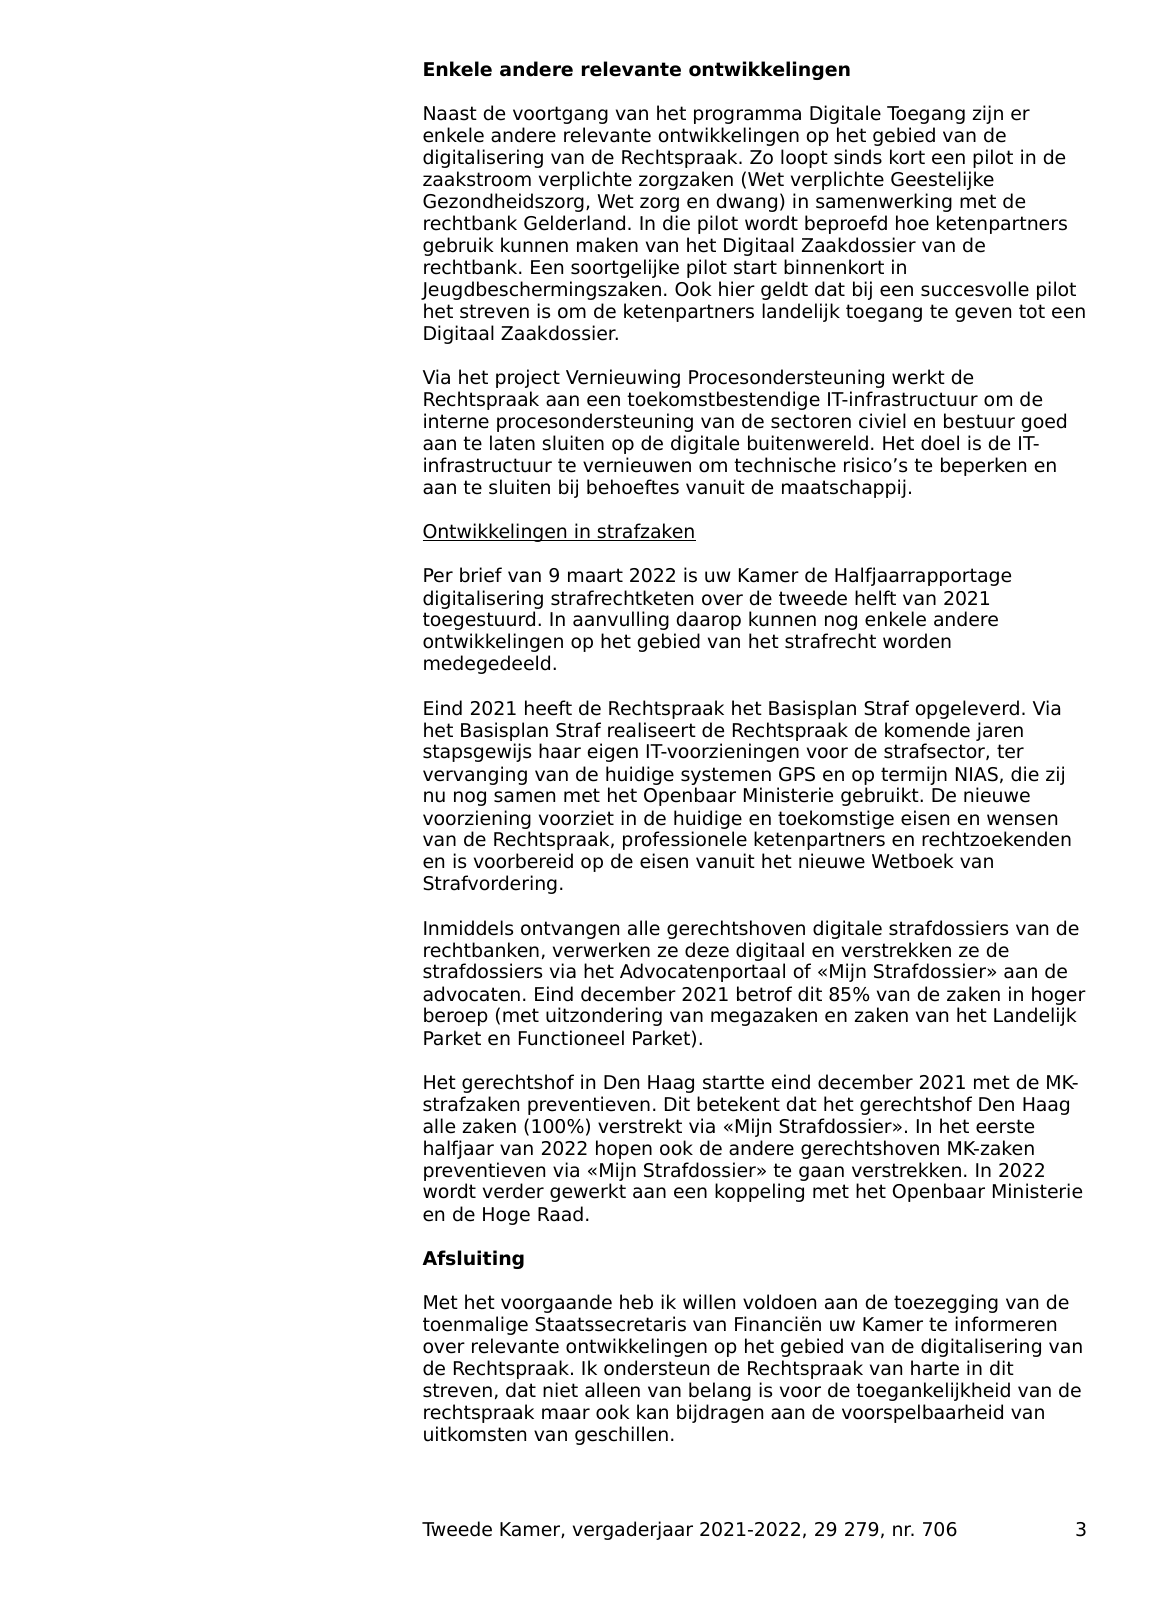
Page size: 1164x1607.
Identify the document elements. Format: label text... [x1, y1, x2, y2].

subtitle Afsluiting [422, 1248, 1087, 1269]
text Naast de voortgang van het programma Digitale Toegang zijn er enkele andere relevante ontwikkelingen op het gebied van de digitalisering van de Rechtspraak. Zo loopt sinds kort een pilot in de zaakstroom verplichte zorgzaken (Wet verplichte Geestelijke Gezondheidszorg, Wet zorg en dwang) in samenwerking met de rechtbank Gelderland. In die pilot wordt beproefd hoe ketenpartners gebruik kunnen maken van het Digitaal Zaakdossier van de rechtbank. Een soortgelijke pilot start binnenkort in Jeugdbeschermingszaken. Ook hier geldt dat bij een succesvolle pilot het streven is om de ketenpartners landelijk toegang te geven tot een Digitaal Zaakdossier. [422, 103, 1087, 345]
subtitle Enkele andere relevante ontwikkelingen [422, 59, 1087, 81]
text Per brief van 9 maart 2022 is uw Kamer de Halfjaarrapportage digitalisering strafrechtketen over de tweede helft van 2021 toegestuurd. In aanvulling daarop kunnen nog enkele andere ontwikkelingen op het gebied van het strafrecht worden medegedeeld. [422, 565, 1087, 675]
text Eind 2021 heeft de Rechtspraak het Basisplan Straf opgeleverd. Via het Basisplan Straf realiseert de Rechtspraak de komende jaren stapsgewijs haar eigen IT-voorzieningen voor de strafsector, ter vervanging van de huidige systemen GPS en op termijn NIAS, die zij nu nog samen met het Openbaar Ministerie gebruikt. De nieuwe voorziening voorziet in de huidige en toekomstige eisen en wensen van de Rechtspraak, professionele ketenpartners en rechtzoekenden en is voorbereid op de eisen vanuit het nieuwe Wetboek van Strafvordering. [422, 697, 1087, 895]
text Inmiddels ontvangen alle gerechtshoven digitale strafdossiers van de rechtbanken, verwerken ze deze digitaal en verstrekken ze de strafdossiers via het Advocatenportaal of «Mijn Strafdossier» aan de advocaten. Eind december 2021 betrof dit 85% van de zaken in hoger beroep (met uitzondering van megazaken en zaken van het Landelijk Parket en Functioneel Parket). [422, 917, 1087, 1049]
subtitle Ontwikkelingen in strafzaken [422, 521, 1087, 543]
text Het gerechtshof in Den Haag startte eind december 2021 met de MK-strafzaken preventieven. Dit betekent dat het gerechtshof Den Haag alle zaken (100%) verstrekt via «Mijn Strafdossier». In het eerste halfjaar van 2022 hopen ook de andere gerechtshoven MK-zaken preventieven via «Mijn Strafdossier» te gaan verstrekken. In 2022 wordt verder gewerkt aan een koppeling met het Openbaar Ministerie en de Hoge Raad. [422, 1072, 1087, 1225]
text Met het voorgaande heb ik willen voldoen aan de toezegging van de toenmalige Staatssecretaris van Financiën uw Kamer te informeren over relevante ontwikkelingen op het gebied van de digitalisering van de Rechtspraak. Ik ondersteun de Rechtspraak van harte in dit streven, dat niet alleen van belang is voor de toegankelijkheid van de rechtspraak maar ook kan bijdragen aan de voorspelbaarheid van uitkomsten van geschillen. [422, 1292, 1087, 1446]
text Via het project Vernieuwing Procesondersteuning werkt de Rechtspraak aan een toekomstbestendige IT-infrastructuur om de interne procesondersteuning van de sectoren civiel en bestuur goed aan te laten sluiten op de digitale buitenwereld. Het doel is de IT-infrastructuur te vernieuwen om technische risico’s te beperken en aan te sluiten bij behoeftes vanuit de maatschappij. [422, 367, 1087, 499]
